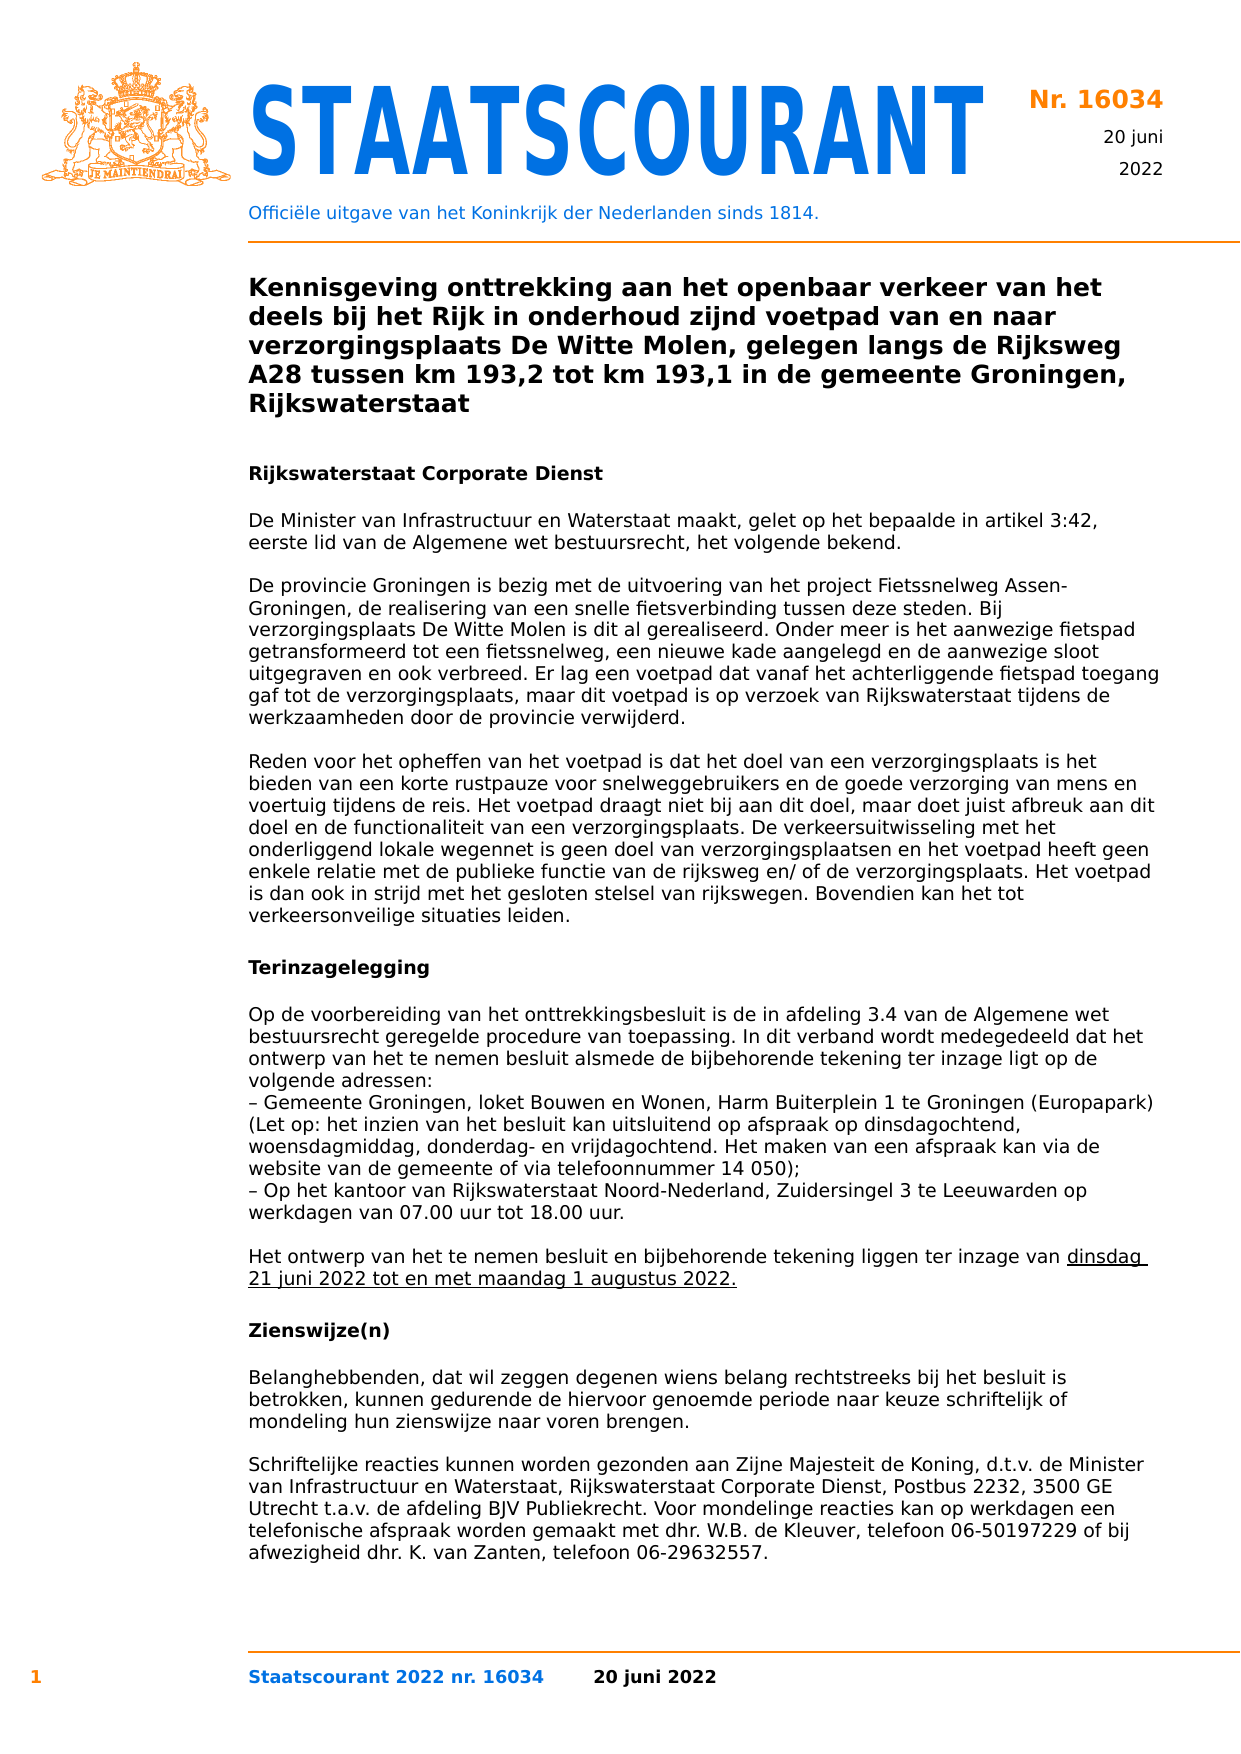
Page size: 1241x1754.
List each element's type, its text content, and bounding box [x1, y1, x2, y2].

subtitle Zienswijze(n) [248, 1319, 1163, 1342]
text Belanghebbenden, dat wil zeggen degenen wiens belang rechtstreeks bij het besluit is betrokken, kunnen gedurende de hiervoor genoemde periode naar keuze schriftelijk of mondeling hun zienswijze naar voren brengen. [248, 1367, 1163, 1432]
text – Gemeente Groningen, loket Bouwen en Wonen, Harm Buiterplein 1 te Groningen (Europapark) (Let op: het inzien van het besluit kan uitsluitend op afspraak op dinsdagochtend, woensdagmiddag, donderdag- en vrijdagochtend. Het maken van een afspraak kan via de website van de gemeente of via telefoonnummer 14 050); [248, 1092, 1163, 1180]
table_header [25, 62, 248, 241]
text De provincie Groningen is bezig met de uitvoering van het project Fietssnelweg Assen-Groningen, de realisering van een snelle fietsverbinding tussen deze steden. Bij verzorgingsplaats De Witte Molen is dit al gerealiseerd. Onder meer is het aanwezige fietspad getransformeerd tot een fietssnelweg, een nieuwe kade aangelegd en de aanwezige sloot uitgegraven en ook verbreed. Er lag een voetpad dat vanaf het achterliggende fietspad toegang gaf tot de verzorgingsplaats, maar dit voetpad is op verzoek van Rijkswaterstaat tijdens de werkzaamheden door de provincie verwijderd. [248, 575, 1163, 729]
text De Minister van Infrastructuur en Waterstaat maakt, gelet op het bepaalde in artikel 3:42, eerste lid van de Algemene wet bestuursrecht, het volgende bekend. [248, 509, 1163, 553]
table_cell 2022 [998, 153, 1240, 203]
subtitle Rijkswaterstaat Corporate Dienst [248, 463, 1163, 484]
subtitle Kennisgeving onttrekking aan het openbaar verkeer van het deels bij het Rijk in onderhoud zijnd voetpad van en naar verzorgingsplaats De Witte Molen, gelegen langs de Rijksweg A28 tussen km 193,2 tot km 193,1 in de gemeente Groningen, Rijkswaterstaat [248, 273, 1163, 419]
table_cell Officiële uitgave van het Koninkrijk der Nederlanden sinds 1814. [248, 203, 1240, 241]
text Schriftelijke reacties kunnen worden gezonden aan Zijne Majesteit de Koning, d.t.v. de Minister van Infrastructuur en Waterstaat, Rijkswaterstaat Corporate Dienst, Postbus 2232, 3500 GE Utrecht t.a.v. de afdeling BJV Publiekrecht. Voor mondelinge reacties kan op werkdagen een telefonische afspraak worden gemaakt met dhr. W.B. de Kleuver, telefoon 06-50197229 of bij afwezigheid dhr. K. van Zanten, telefoon 06-29632557. [248, 1454, 1163, 1564]
table_header Nr. 16034 [998, 62, 1240, 121]
picture [41, 62, 231, 186]
subtitle Terinzagelegging [248, 957, 1163, 979]
text Reden voor het opheffen van het voetpad is dat het doel van een verzorgingsplaats is het bieden van een korte rustpauze voor snelweggebruikers en de goede verzorging van mens en voertuig tijdens de reis. Het voetpad draagt niet bij aan dit doel, maar doet juist afbreuk aan dit doel en de functionaliteit van een verzorgingsplaats. De verkeersuitwisseling met het onderliggend lokale wegennet is geen doel van verzorgingsplaatsen en het voetpad heeft geen enkele relatie met de publieke functie van de rijksweg en/ of de verzorgingsplaats. Het voetpad is dan ook in strijd met het gesloten stelsel van rijkswegen. Bovendien kan het tot verkeersonveilige situaties leiden. [248, 751, 1163, 927]
table_cell 20 juni [998, 121, 1240, 153]
table_header STAATSCOURANT [248, 62, 998, 203]
text – Op het kantoor van Rijkswaterstaat Noord-Nederland, Zuidersingel 3 te Leeuwarden op werkdagen van 07.00 uur tot 18.00 uur. [248, 1180, 1163, 1224]
text Op de voorbereiding van het onttrekkingsbesluit is de in afdeling 3.4 van de Algemene wet bestuursrecht geregelde procedure van toepassing. In dit verband wordt medegedeeld dat het ontwerp van het te nemen besluit alsmede de bijbehorende tekening ter inzage ligt op de volgende adressen: [248, 1004, 1163, 1092]
text Het ontwerp van het te nemen besluit en bijbehorende tekening liggen ter inzage van dinsdag 21 juni 2022 tot en met maandag 1 augustus 2022. [248, 1246, 1163, 1289]
